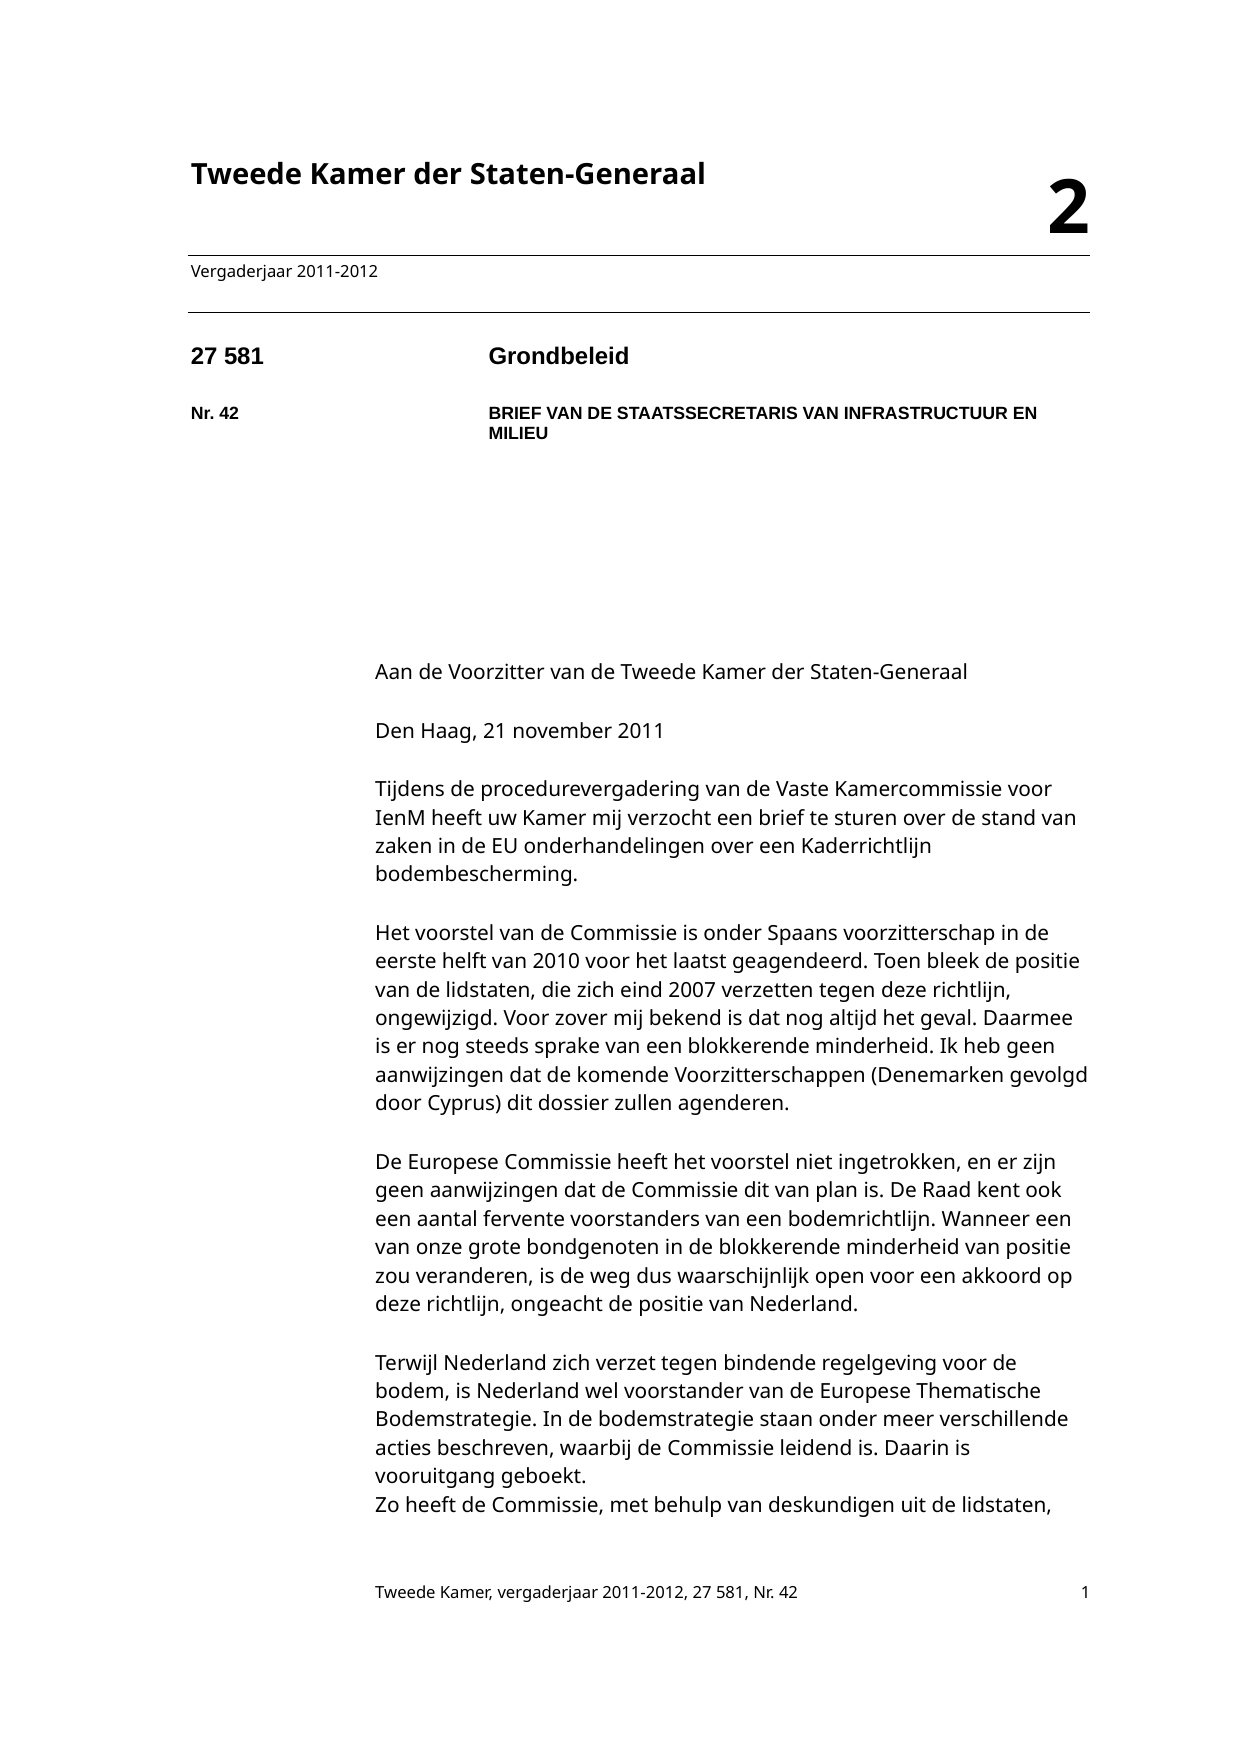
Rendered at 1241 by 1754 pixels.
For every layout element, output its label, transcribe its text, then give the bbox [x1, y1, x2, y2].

table_header Tweede Kamer der Staten-Generaal [188, 150, 909, 255]
text De Europese Commissie heeft het voorstel niet ingetrokken, en er zijn geen aanwijzingen dat de Commissie dit van plan is. De Raad kent ook een aantal fervente voorstanders van een bodemrichtlijn. Wanneer een van onze grote bondgenoten in de blokkerende minderheid van positie zou veranderen, is de weg dus waarschijnlijk open voor een akkoord op deze richtlijn, ongeacht de positie van Nederland. [375, 1147, 1090, 1318]
table_header 2 [910, 150, 1090, 255]
table_cell BRIEF VAN DE STAATSSECRETARIS VAN INFRASTRUCTUUR EN MILIEU [485, 399, 1090, 539]
text Het voorstel van de Commissie is onder Spaans voorzitterschap in de eerste helft van 2010 voor het laatst geagendeerd. Toen bleek de positie van de lidstaten, die zich eind 2007 verzetten tegen deze richtlijn, ongewijzigd. Voor zover mij bekend is dat nog altijd het geval. Daarmee is er nog steeds sprake van een blokkerende minderheid. Ik heb geen aanwijzingen dat de komende Voorzitterschappen (Denemarken gevolgd door Cyprus) dit dossier zullen agenderen. [375, 918, 1090, 1117]
table_cell [188, 313, 485, 339]
table_cell 27 581 [188, 339, 485, 399]
text Tijdens de procedurevergadering van de Vaste Kamercommissie voor IenM heeft uw Kamer mij verzocht een brief te sturen over de stand van zaken in de EU onderhandelingen over een Kaderrichtlijn bodembescherming. [375, 774, 1090, 888]
text Aan de Voorzitter van de Tweede Kamer der Staten-Generaal [375, 657, 1090, 686]
table_cell Nr. 42 [188, 399, 485, 539]
table_cell Grondbeleid [485, 339, 1090, 399]
text Terwijl Nederland zich verzet tegen bindende regelgeving voor de bodem, is Nederland wel voorstander van de Europese Thematische Bodemstrategie. In de bodemstrategie staan onder meer verschillende acties beschreven, waarbij de Commissie leidend is. Daarin is vooruitgang geboekt. [375, 1348, 1090, 1490]
table_cell [485, 313, 1090, 339]
text Zo heeft de Commissie, met behulp van deskundigen uit de lidstaten, [375, 1490, 1090, 1518]
text Den Haag, 21 november 2011 [375, 716, 1090, 744]
table_cell Vergaderjaar 2011-2012 [188, 256, 485, 312]
table_cell [485, 256, 1090, 312]
